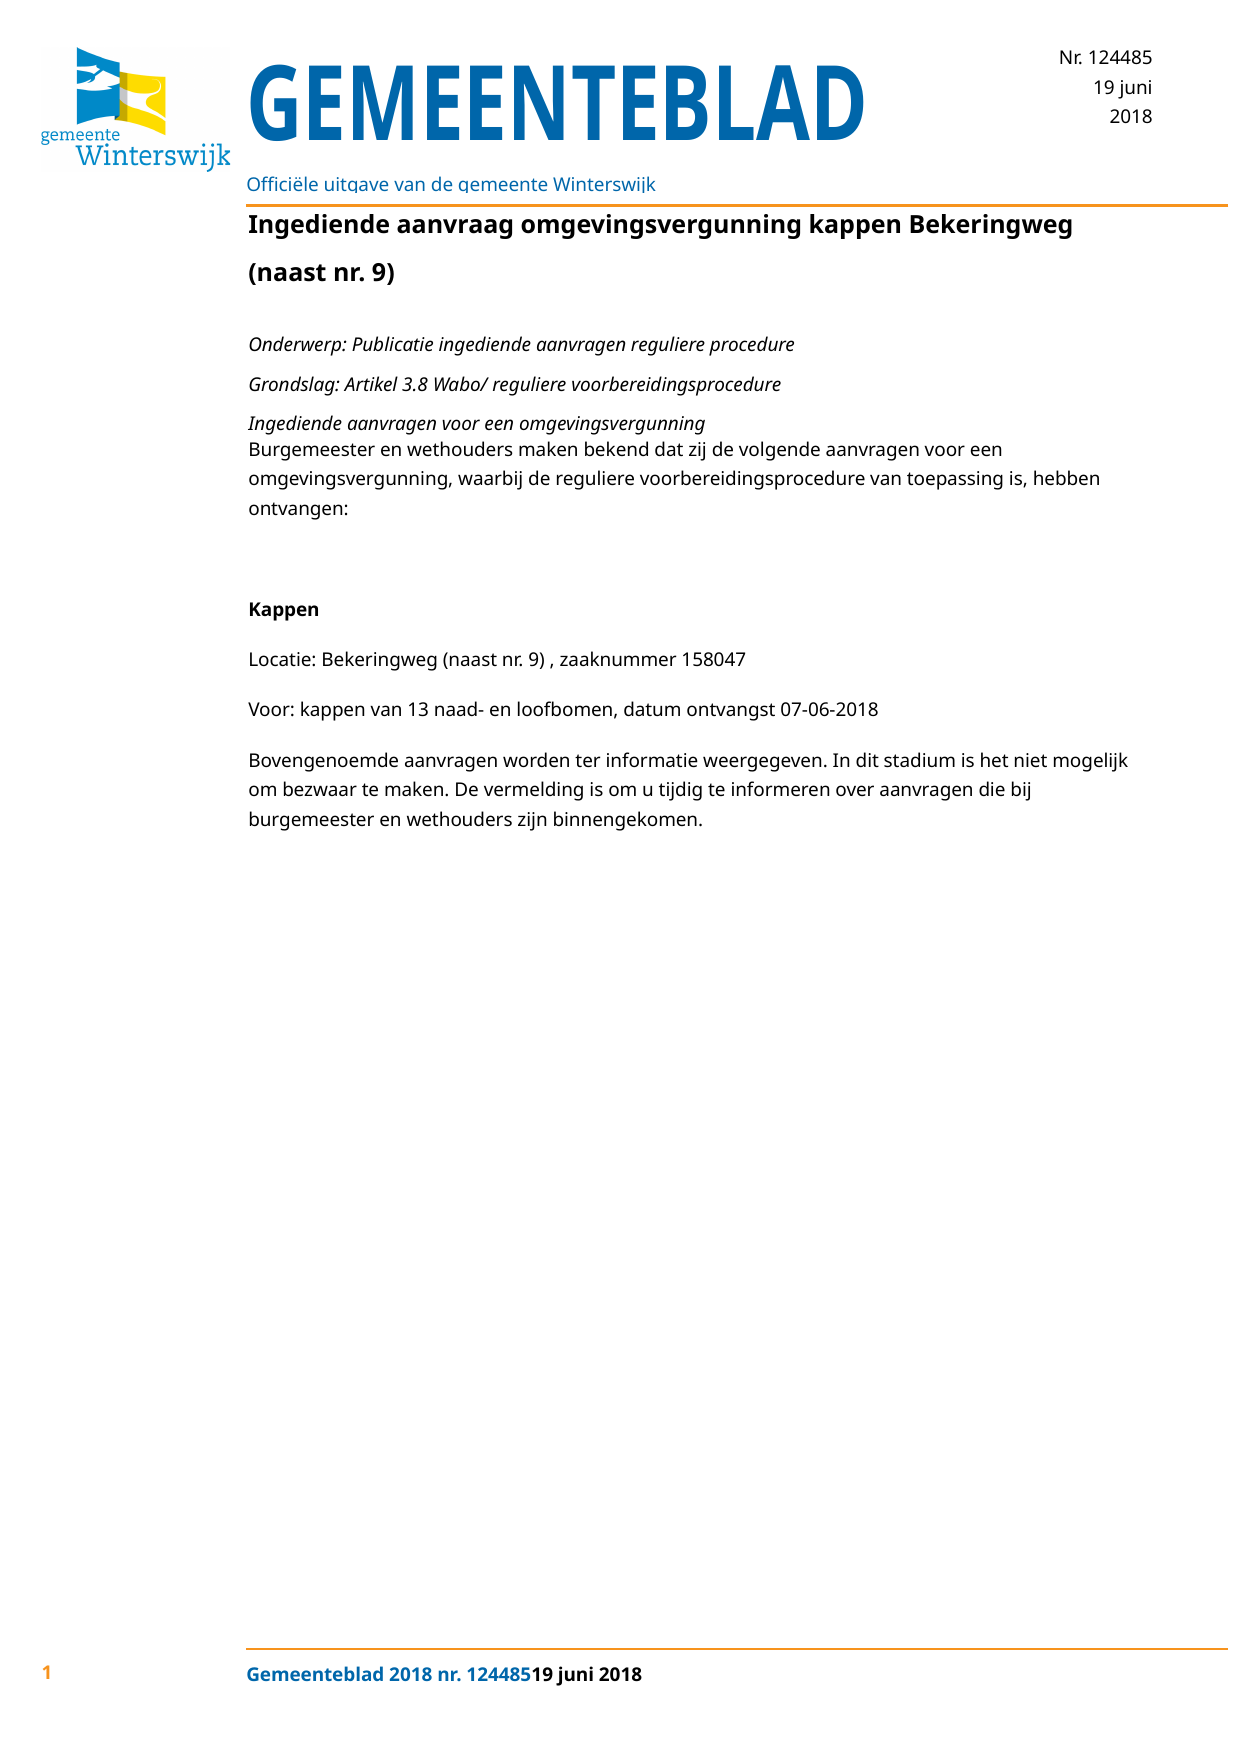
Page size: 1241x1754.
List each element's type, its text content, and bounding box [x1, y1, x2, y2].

picture [225, 153, 231, 162]
text Voor: kappen van 13 naad- en loofbomen, datum ontvangst 07-06-2018 [248, 697, 1152, 722]
text Kappen [248, 596, 1152, 621]
text Ingediende aanvragen voor een omgevingsvergunning [248, 410, 1152, 436]
picture [41, 47, 231, 172]
text Onderwerp: Publicatie ingediende aanvragen reguliere procedure [248, 331, 1152, 357]
text Burgemeester en wethouders maken bekend dat zij de volgende aanvragen voor een omgevingsvergunning, waarbij de reguliere voorbereidingsprocedure van toepassing is, hebben ontvangen: [248, 436, 1152, 521]
text Bovengenoemde aanvragen worden ter informatie weergegeven. In dit stadium is het niet mogelijk om bezwaar te maken. De vermelding is om u tijdig te informeren over aanvragen die bij burgemeester en wethouders zijn binnengekomen. [248, 747, 1152, 832]
text Grondslag: Artikel 3.8 Wabo/ reguliere voorbereidingsprocedure [248, 371, 1152, 396]
text Locatie: Bekeringweg (naast nr. 9) , zaaknummer 158047 [248, 646, 1152, 672]
text Ingediende aanvraag omgevingsvergunning kappen Bekeringweg (naast nr. 9) [248, 207, 1152, 288]
